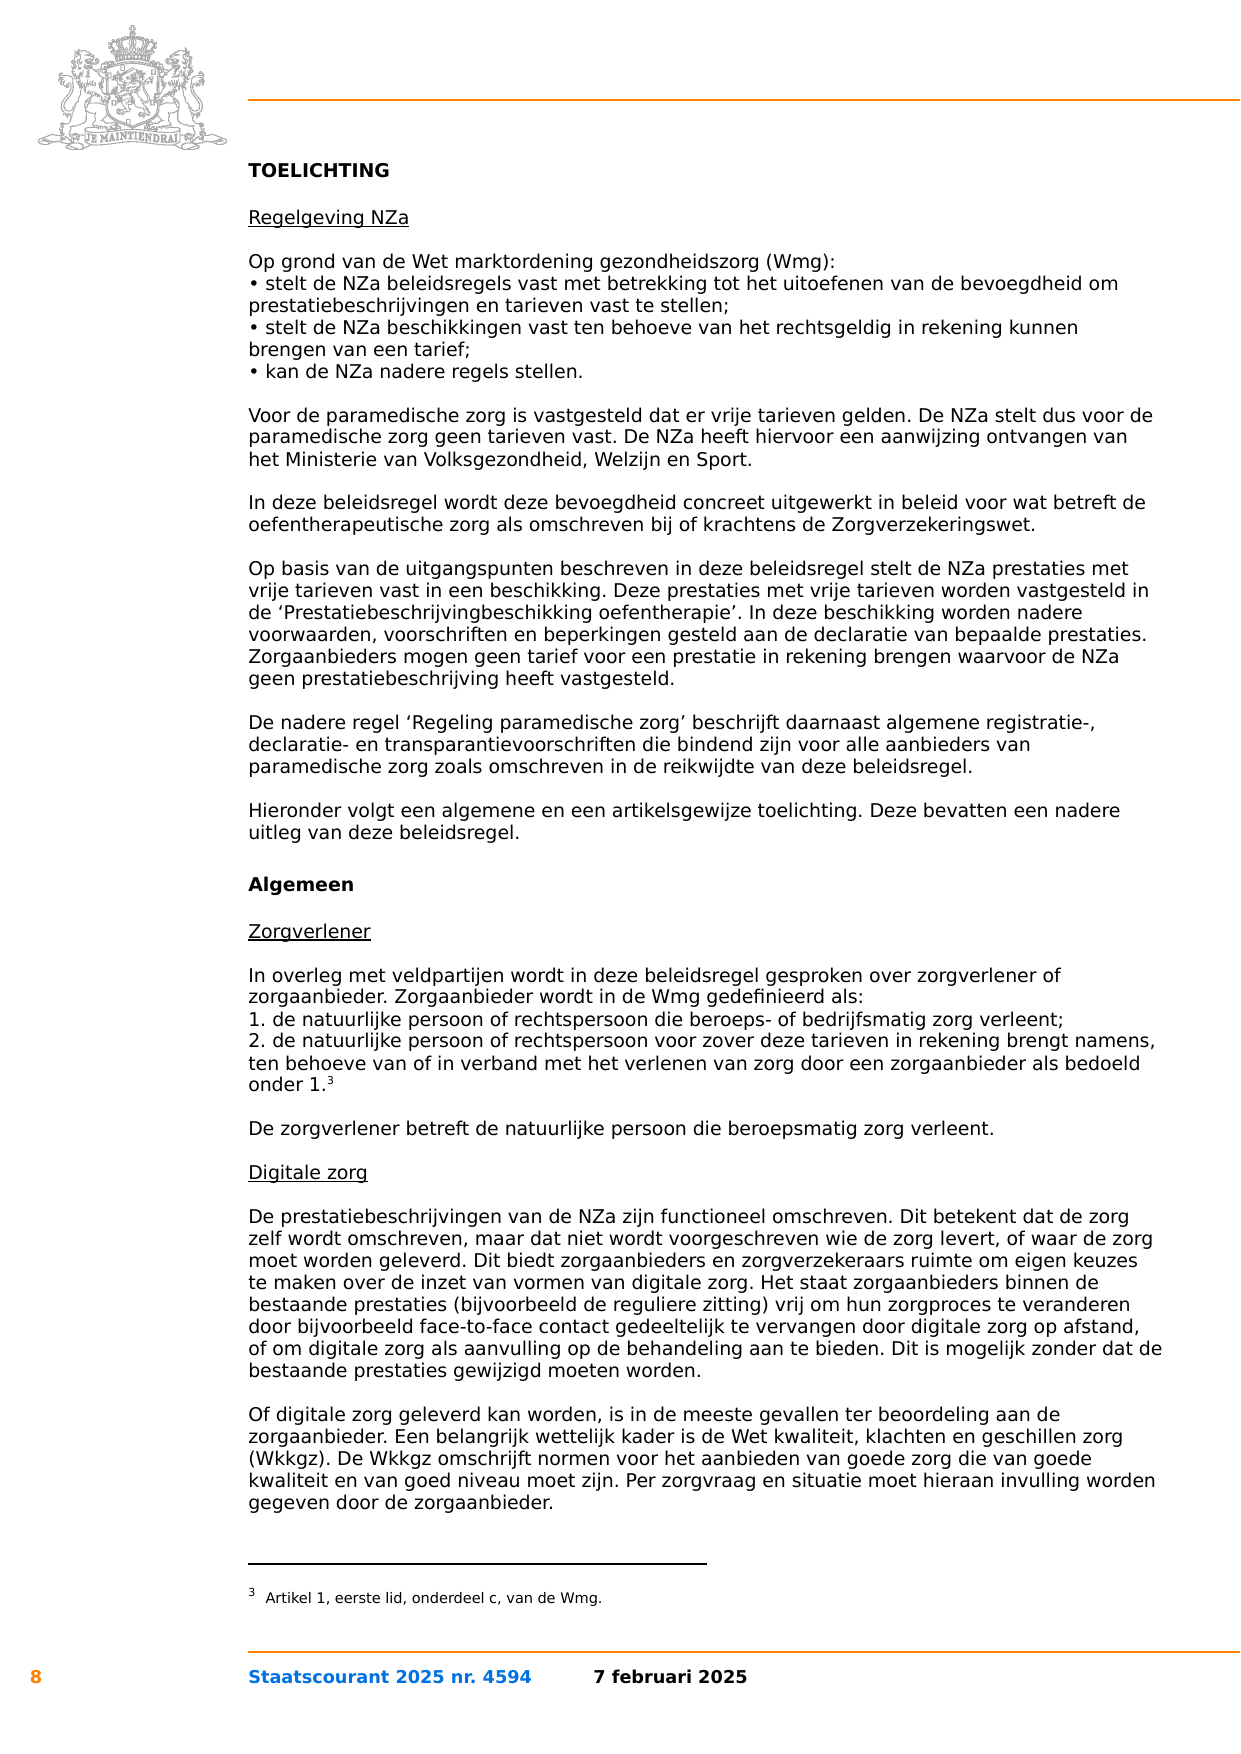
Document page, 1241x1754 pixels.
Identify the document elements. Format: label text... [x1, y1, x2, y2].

text Voor de paramedische zorg is vastgesteld dat er vrije tarieven gelden. De NZa stelt dus voor de paramedische zorg geen tarieven vast. De NZa heeft hiervoor een aanwijzing ontvangen van het Ministerie van Volksgezondheid, Welzijn en Sport. [248, 404, 1163, 470]
text 2. de natuurlijke persoon of rechtspersoon voor zover deze tarieven in rekening brengt namens, ten behoeve van of in verband met het verlenen van zorg door een zorgaanbieder als bedoeld onder 1. [248, 1030, 1163, 1096]
text De prestatiebeschrijvingen van de NZa zijn functioneel omschreven. Dit betekent dat de zorg zelf wordt omschreven, maar dat niet wordt voorgeschreven wie de zorg levert, of waar de zorg moet worden geleverd. Dit biedt zorgaanbieders en zorgverzekeraars ruimte om eigen keuzes te maken over de inzet van vormen van digitale zorg. Het staat zorgaanbieders binnen de bestaande prestaties (bijvoorbeeld de reguliere zitting) vrij om hun zorgproces te veranderen door bijvoorbeeld face-to-face contact gedeeltelijk te vervangen door digitale zorg op afstand, of om digitale zorg als aanvulling op de behandeling aan te bieden. Dit is mogelijk zonder dat de bestaande prestaties gewijzigd moeten worden. [248, 1206, 1163, 1382]
subtitle Zorgverlener [248, 921, 1163, 943]
text Op basis van de uitgangspunten beschreven in deze beleidsregel stelt de NZa prestaties met vrije tarieven vast in een beschikking. Deze prestaties met vrije tarieven worden vastgesteld in de ‘Prestatiebeschrijvingbeschikking oefentherapie’. In deze beschikking worden nadere voorwaarden, voorschriften en beperkingen gesteld aan de declaratie van bepaalde prestaties. Zorgaanbieders mogen geen tarief voor een prestatie in rekening brengen waarvoor de NZa geen prestatiebeschrijving heeft vastgesteld. [248, 558, 1163, 690]
text • kan de NZa nadere regels stellen. [248, 361, 1163, 383]
text Op grond van de Wet marktordening gezondheidszorg (Wmg): [248, 251, 1163, 273]
text De zorgverlener betreft de natuurlijke persoon die beroepsmatig zorg verleent. [248, 1118, 1163, 1140]
subtitle Regelgeving NZa [248, 207, 1163, 229]
text Of digitale zorg geleverd kan worden, is in de meeste gevallen ter beoordeling aan de zorgaanbieder. Een belangrijk wettelijk kader is de Wet kwaliteit, klachten en geschillen zorg (Wkkgz). De Wkkgz omschrijft normen voor het aanbieden van goede zorg die van goede kwaliteit en van goed niveau moet zijn. Per zorgvraag en situatie moet hieraan invulling worden gegeven door de zorgaanbieder. [248, 1404, 1163, 1513]
text 1. de natuurlijke persoon of rechtspersoon die beroeps- of bedrijfsmatig zorg verleent; [248, 1008, 1163, 1030]
subtitle Digitale zorg [248, 1162, 1163, 1184]
text De nadere regel ‘Regeling paramedische zorg’ beschrijft daarnaast algemene registratie-, declaratie- en transparantievoorschriften die bindend zijn voor alle aanbieders van paramedische zorg zoals omschreven in de reikwijdte van deze beleidsregel. [248, 712, 1163, 778]
text • stelt de NZa beleidsregels vast met betrekking tot het uitoefenen van de bevoegdheid om prestatiebeschrijvingen en tarieven vast te stellen; [248, 273, 1163, 317]
text Artikel 1, eerste lid, onderdeel c, van de Wmg. [248, 1586, 1163, 1608]
text Hieronder volgt een algemene en een artikelsgewijze toelichting. Deze bevatten een nadere uitleg van deze beleidsregel. [248, 800, 1163, 844]
text • stelt de NZa beschikkingen vast ten behoeve van het rechtsgeldig in rekening kunnen brengen van een tarief; [248, 317, 1163, 361]
text In overleg met veldpartijen wordt in deze beleidsregel gesproken over zorgverlener of zorgaanbieder. Zorgaanbieder wordt in de Wmg gedefinieerd als: [248, 964, 1163, 1008]
picture [38, 25, 227, 150]
text In deze beleidsregel wordt deze bevoegdheid concreet uitgewerkt in beleid voor wat betreft de oefentherapeutische zorg als omschreven bij of krachtens de Zorgverzekeringswet. [248, 492, 1163, 536]
subtitle Algemeen [248, 874, 1163, 896]
subtitle TOELICHTING [248, 160, 1163, 182]
